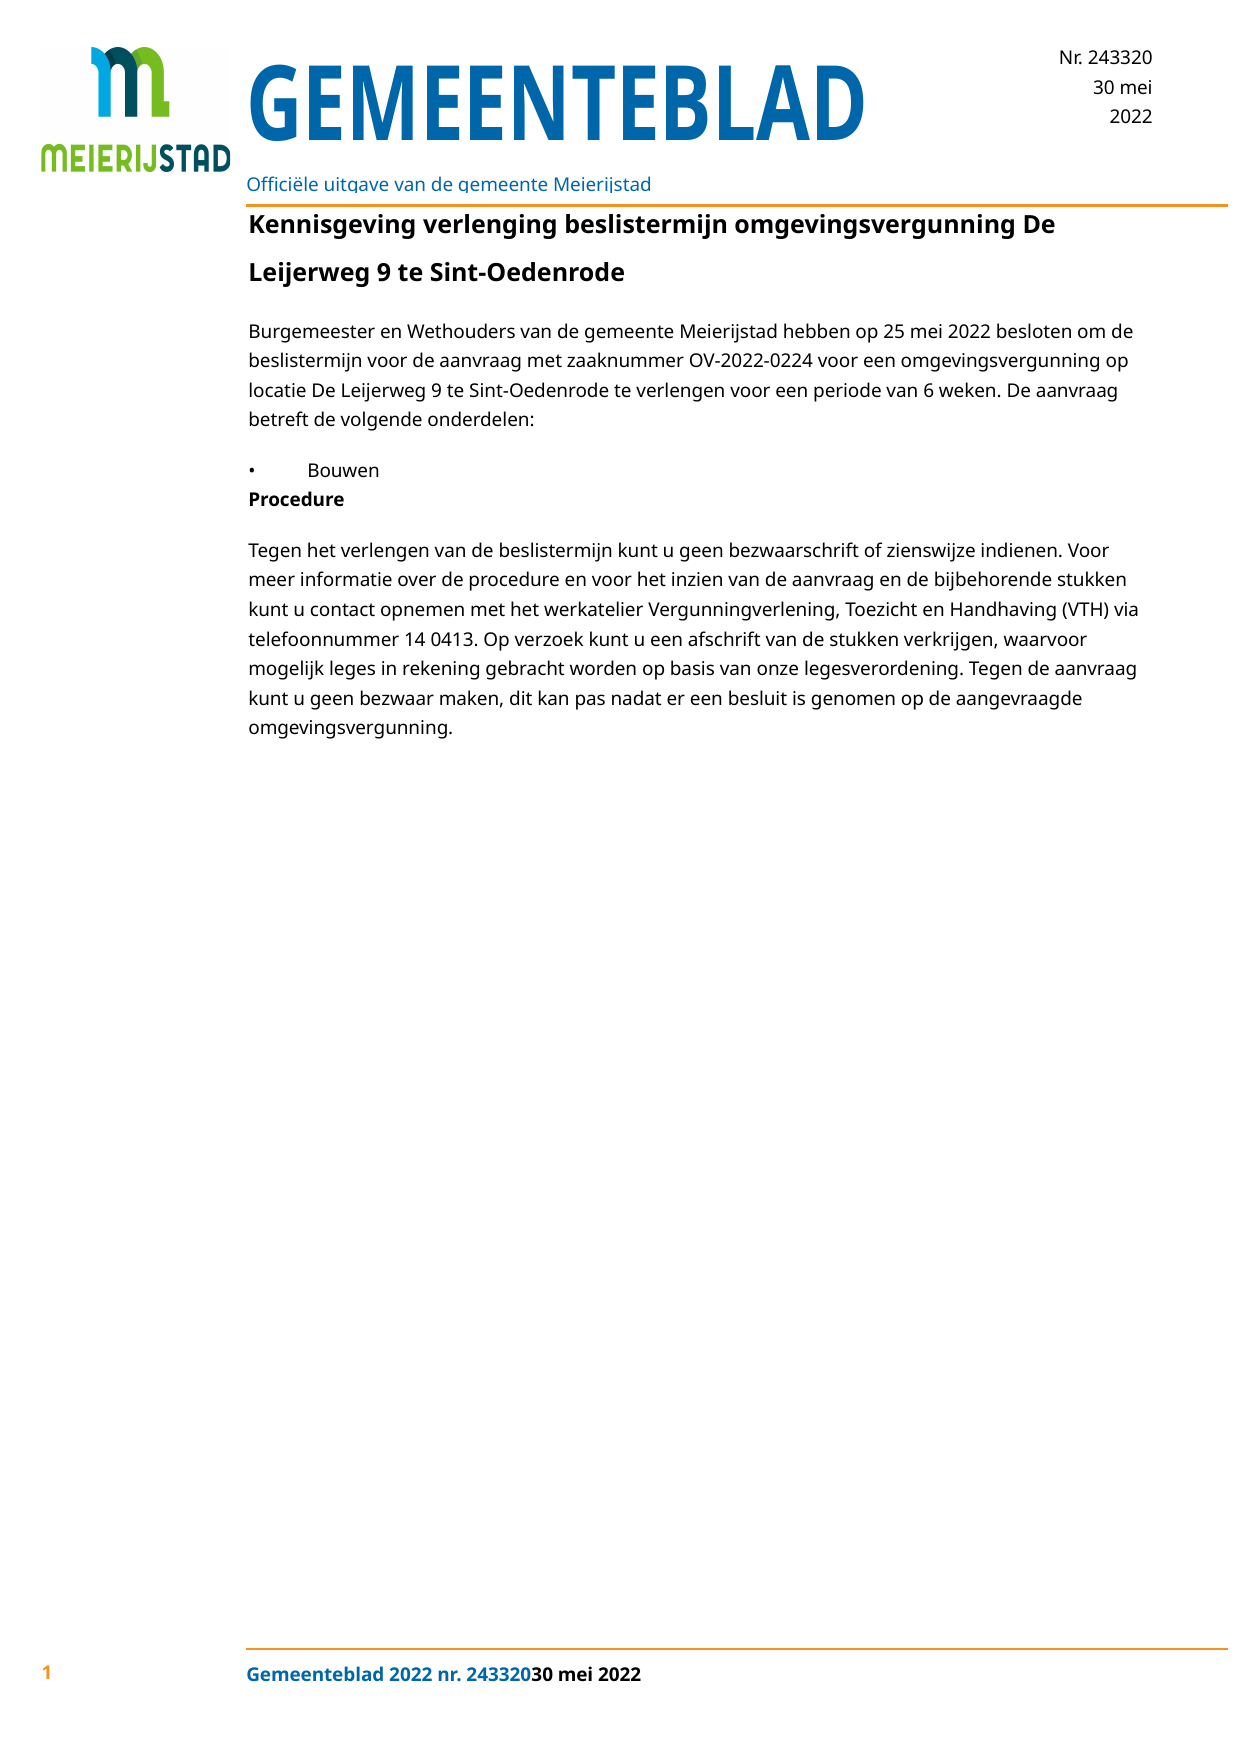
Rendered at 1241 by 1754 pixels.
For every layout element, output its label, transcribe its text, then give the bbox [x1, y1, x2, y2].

text Burgemeester en Wethouders van de gemeente Meierijstad hebben op 25 mei 2022 besloten om de beslistermijn voor de aanvraag met zaaknummer OV-2022-0224 voor een omgevingsvergunning op locatie De Leijerweg 9 te Sint-Oedenrode te verlengen voor een periode van 6 weken. De aanvraag betreft de volgende onderdelen: [248, 318, 1152, 432]
list Bouwen [248, 457, 1152, 483]
text Kennisgeving verlenging beslistermijn omgevingsvergunning De Leijerweg 9 te Sint-Oedenrode [248, 207, 1152, 288]
text Tegen het verlengen van de beslistermijn kunt u geen bezwaarschrift of zienswijze indienen. Voor meer informatie over de procedure en voor het inzien van de aanvraag en de bijbehorende stukken kunt u contact opnemen met het werkatelier Vergunningverlening, Toezicht en Handhaving (VTH) via telefoonnummer 14 0413. Op verzoek kunt u een afschrift van de stukken verkrijgen, waarvoor mogelijk leges in rekening gebracht worden op basis van onze legesverordening. Tegen de aanvraag kunt u geen bezwaar maken, dit kan pas nadat er een besluit is genomen op de aangevraagde omgevingsvergunning. [248, 537, 1152, 740]
text Procedure [248, 487, 1152, 512]
picture [41, 47, 231, 172]
